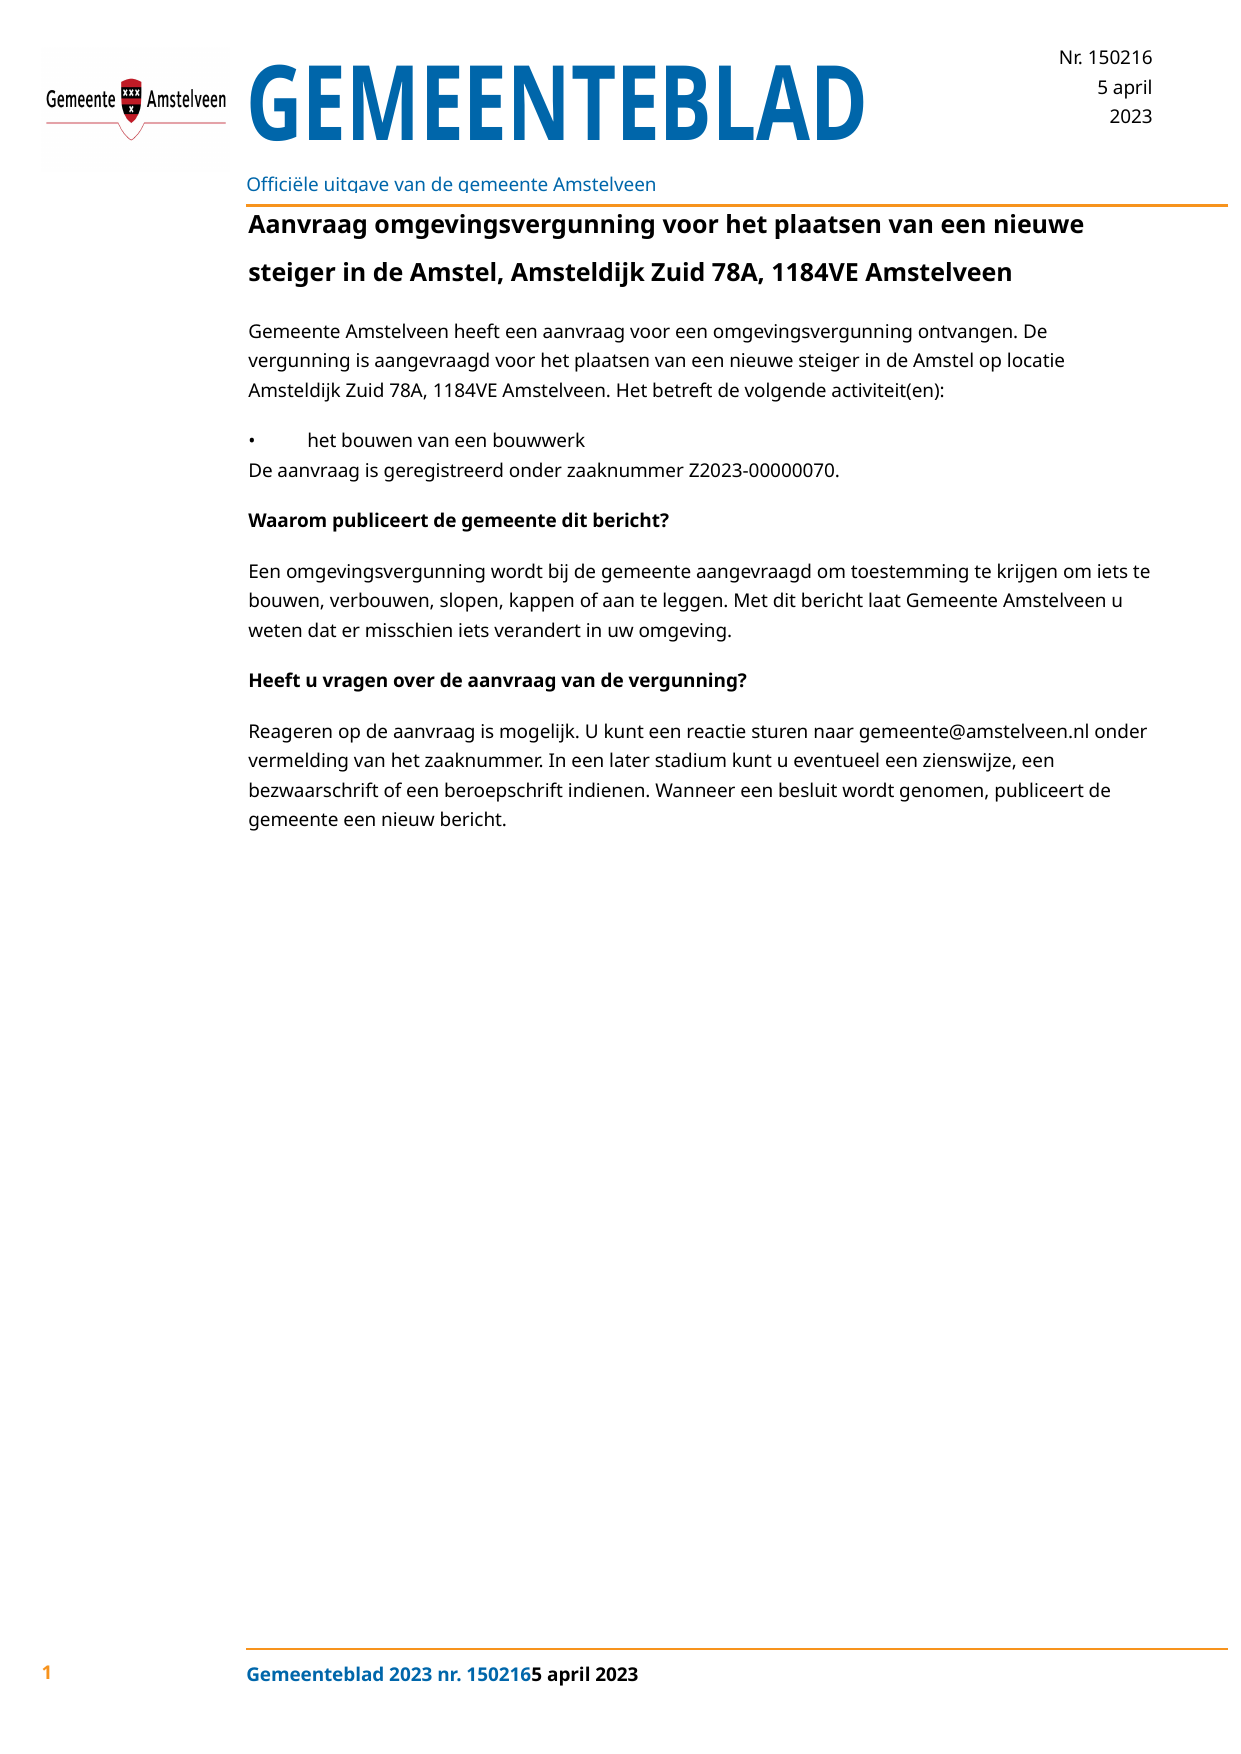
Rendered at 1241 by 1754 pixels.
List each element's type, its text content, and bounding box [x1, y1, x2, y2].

text Gemeente Amstelveen heeft een aanvraag voor een omgevingsvergunning ontvangen. De vergunning is aangevraagd voor het plaatsen van een nieuwe steiger in de Amstel op locatie Amsteldijk Zuid 78A, 1184VE Amstelveen. Het betreft de volgende activiteit(en): [248, 318, 1152, 403]
text Een omgevingsvergunning wordt bij de gemeente aangevraagd om toestemming te krijgen om iets te bouwen, verbouwen, slopen, kappen of aan te leggen. Met dit bericht laat Gemeente Amstelveen u weten dat er misschien iets verandert in uw omgeving. [248, 558, 1152, 643]
text Heeft u vragen over de aanvraag van de vergunning? [248, 667, 1152, 693]
text Reageren op de aanvraag is mogelijk. U kunt een reactie sturen naar gemeente@amstelveen.nl onder vermelding van het zaaknummer. In een later stadium kunt u eventueel een zienswijze, een bezwaarschrift of een beroepschrift indienen. Wanneer een besluit wordt genomen, publiceert de gemeente een nieuw bericht. [248, 718, 1152, 832]
text Waarom publiceert de gemeente dit bericht? [248, 507, 1152, 533]
picture [41, 47, 231, 172]
text De aanvraag is geregistreerd onder zaaknummer Z2023-00000070. [248, 457, 1152, 483]
list het bouwen van een bouwwerk [248, 427, 1152, 453]
text Aanvraag omgevingsvergunning voor het plaatsen van een nieuwe steiger in de Amstel, Amsteldijk Zuid 78A, 1184VE Amstelveen [248, 207, 1152, 288]
